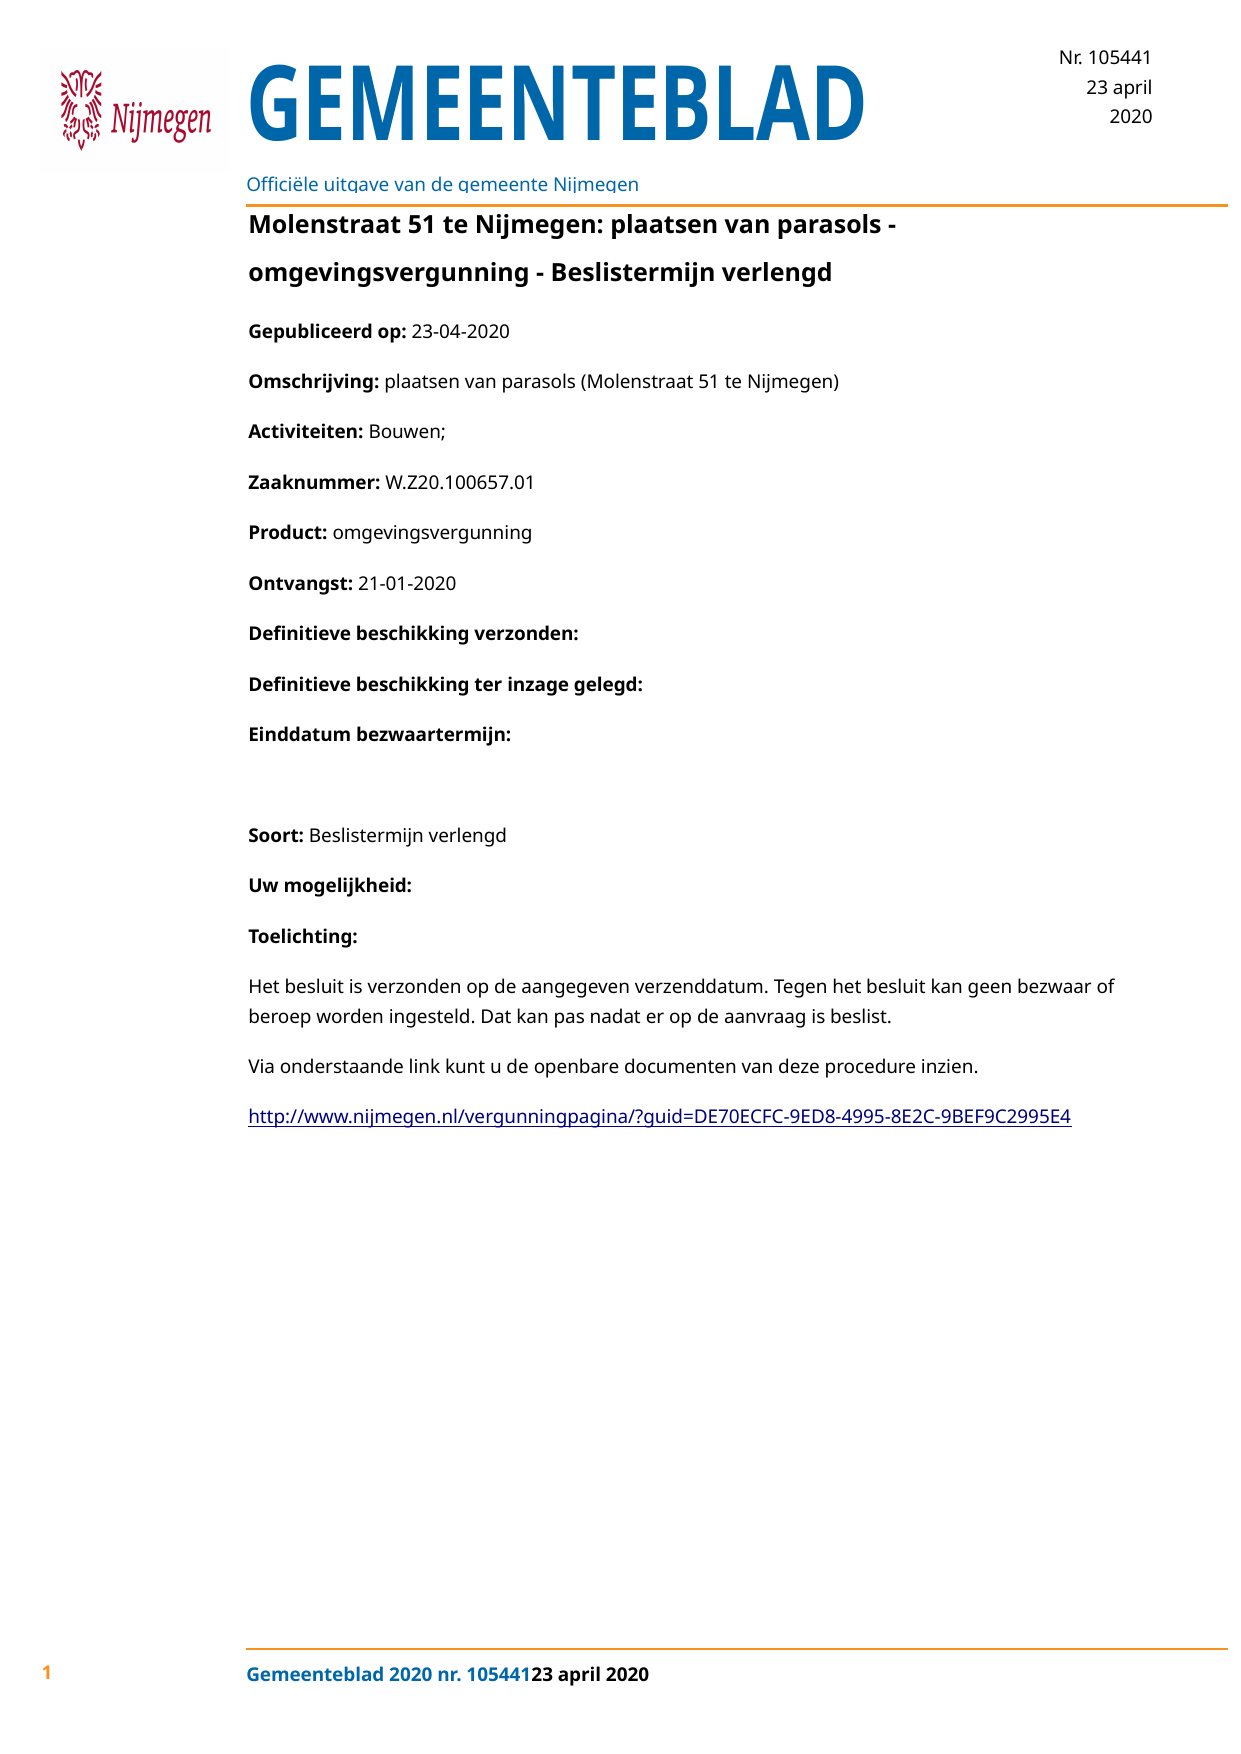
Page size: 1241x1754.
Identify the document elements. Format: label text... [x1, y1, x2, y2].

text Definitieve beschikking verzonden: [248, 620, 1152, 646]
text Uw mogelijkheid: [248, 872, 1152, 898]
text Omschrijving: plaatsen van parasols (Molenstraat 51 te Nijmegen) [248, 368, 1152, 394]
text Soort: Beslistermijn verlengd [248, 822, 1152, 848]
text Het besluit is verzonden op de aangegeven verzenddatum. Tegen het besluit kan geen bezwaar of beroep worden ingesteld. Dat kan pas nadat er op de aanvraag is beslist. [248, 973, 1152, 1029]
text Zaaknummer: W.Z20.100657.01 [248, 469, 1152, 495]
text Einddatum bezwaartermijn: [248, 721, 1152, 747]
text Activiteiten: Bouwen; [248, 419, 1152, 444]
text Ontvangst: 21-01-2020 [248, 570, 1152, 596]
text http://www.nijmegen.nl/vergunningpagina/?guid=DE70ECFC-9ED8-4995-8E2C-9BEF9C2995E4 [248, 1104, 1152, 1129]
text Definitieve beschikking ter inzage gelegd: [248, 671, 1152, 697]
text Toelichting: [248, 923, 1152, 949]
text Gepubliceerd op: 23-04-2020 [248, 318, 1152, 344]
text Molenstraat 51 te Nijmegen: plaatsen van parasols - omgevingsvergunning - Beslistermijn verlengd [248, 207, 1152, 288]
text Via onderstaande link kunt u de openbare documenten van deze procedure inzien. [248, 1053, 1152, 1079]
text Product: omgevingsvergunning [248, 519, 1152, 545]
picture [41, 47, 231, 172]
